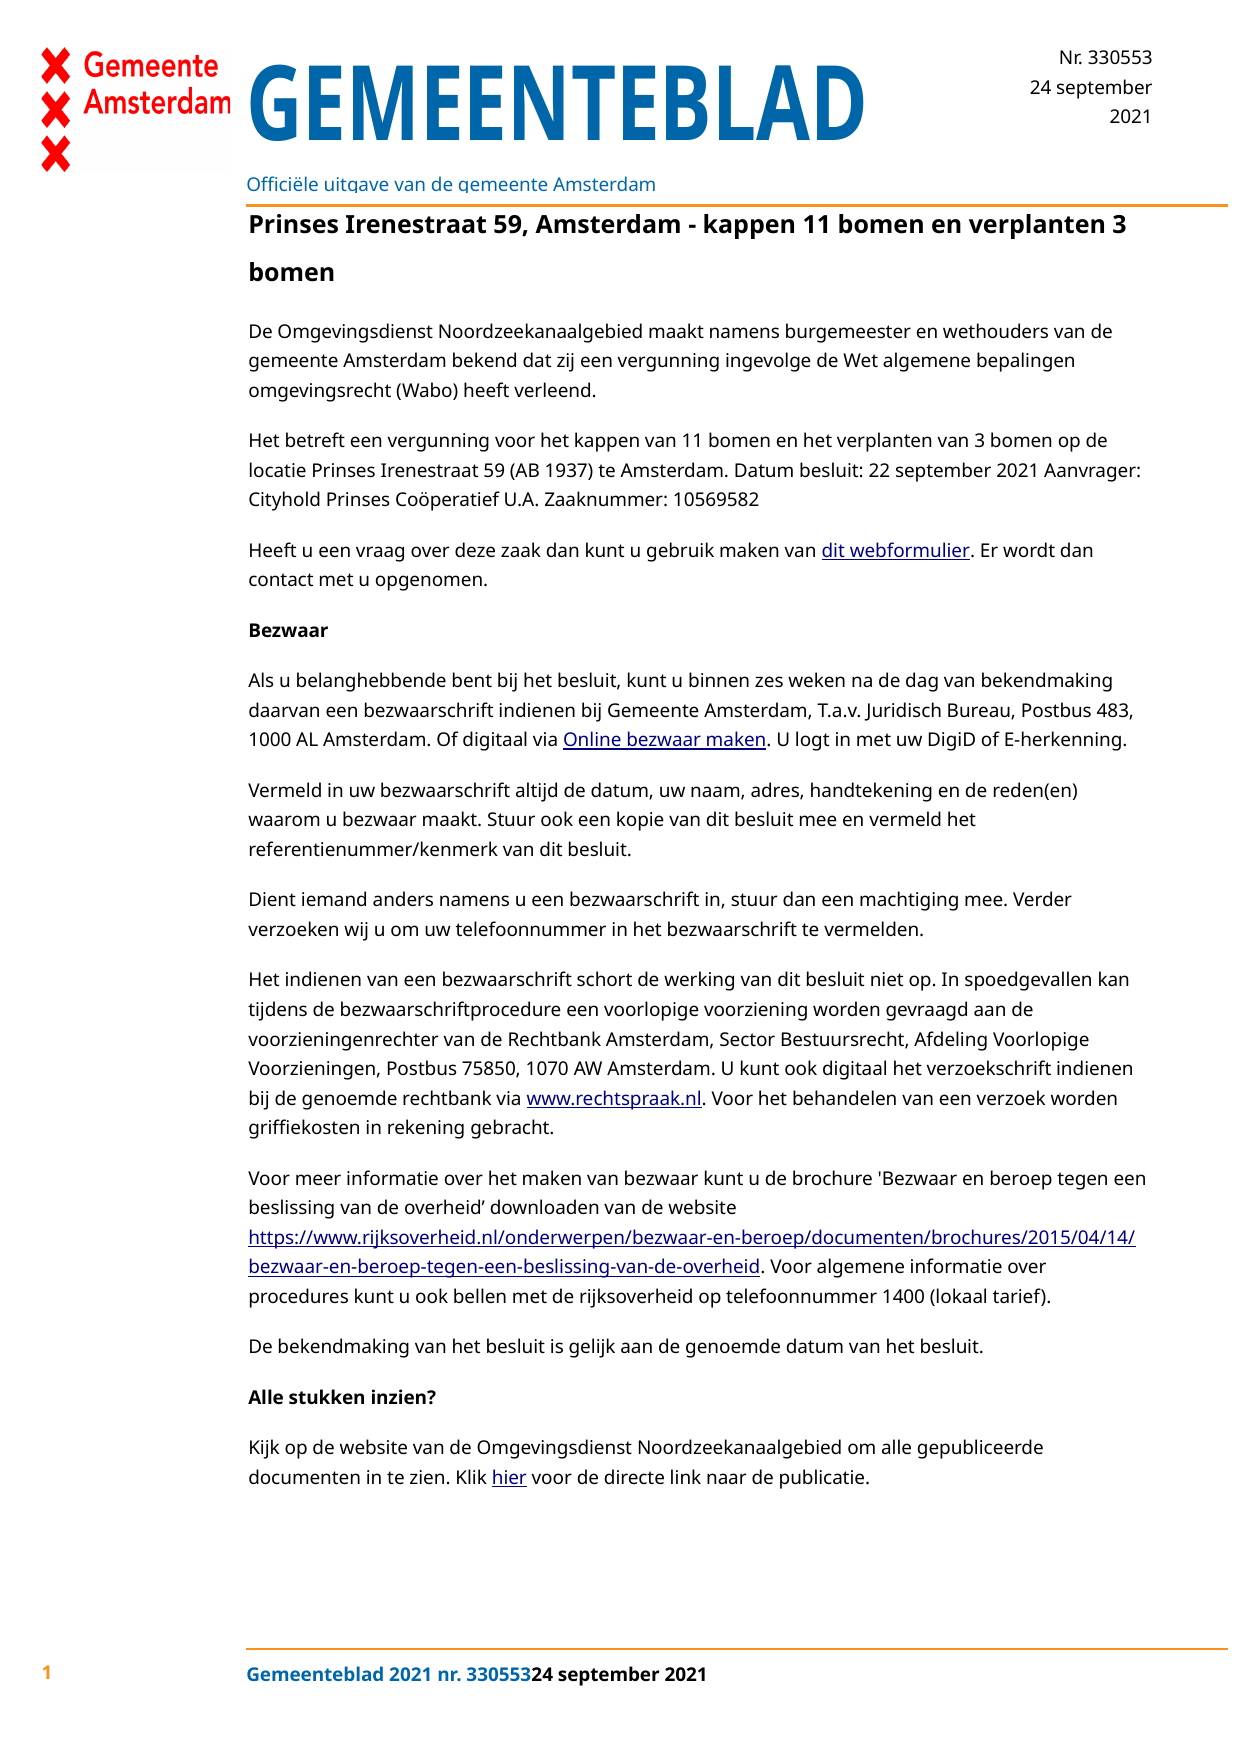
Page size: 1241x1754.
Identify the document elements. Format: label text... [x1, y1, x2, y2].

text Kijk op de website van de Omgevingsdienst Noordzeekanaalgebied om alle gepubliceerde documenten in te zien. Klik hier voor de directe link naar de publicatie. [248, 1434, 1152, 1490]
text Heeft u een vraag over deze zaak dan kunt u gebruik maken van dit webformulier. Er wordt dan contact met u opgenomen. [248, 537, 1152, 592]
text Vermeld in uw bezwaarschrift altijd de datum, uw naam, adres, handtekening en de reden(en) waarom u bezwaar maakt. Stuur ook een kopie van dit besluit mee en vermeld het referentienummer/kenmerk van dit besluit. [248, 777, 1152, 862]
text Alle stukken inzien? [248, 1384, 1152, 1410]
text De bekendmaking van het besluit is gelijk aan de genoemde datum van het besluit. [248, 1334, 1152, 1359]
text Voor meer informatie over het maken van bezwaar kunt u de brochure 'Bezwaar en beroep tegen een beslissing van de overheid’ downloaden van de website https://www.rijksoverheid.nl/onderwerpen/bezwaar-en-beroep/documenten/brochures/2015/04/14/bezwaar-en-beroep-tegen-een-beslissing-van-de-overheid. Voor algemene informatie over procedures kunt u ook bellen met de rijksoverheid op telefoonnummer 1400 (lokaal tarief). [248, 1165, 1152, 1309]
text Bezwaar [248, 617, 1152, 643]
text Dient iemand anders namens u een bezwaarschrift in, stuur dan een machtiging mee. Verder verzoeken wij u om uw telefoonnummer in het bezwaarschrift te vermelden. [248, 887, 1152, 942]
text Als u belanghebbende bent bij het besluit, kunt u binnen zes weken na de dag van bekendmaking daarvan een bezwaarschrift indienen bij Gemeente Amsterdam, T.a.v. Juridisch Bureau, Postbus 483, 1000 AL Amsterdam. Of digitaal via Online bezwaar maken. U logt in met uw DigiD of E-herkenning. [248, 667, 1152, 752]
text Het indienen van een bezwaarschrift schort de werking van dit besluit niet op. In spoedgevallen kan tijdens de bezwaarschriftprocedure een voorlopige voorziening worden gevraagd aan de voorzieningenrechter van de Rechtbank Amsterdam, Sector Bestuursrecht, Afdeling Voorlopige Voorzieningen, Postbus 75850, 1070 AW Amsterdam. U kunt ook digitaal het verzoekschrift indienen bij de genoemde rechtbank via www.rechtspraak.nl. Voor het behandelen van een verzoek worden griffiekosten in rekening gebracht. [248, 967, 1152, 1140]
picture [41, 47, 231, 172]
text De Omgevingsdienst Noordzeekanaalgebied maakt namens burgemeester en wethouders van de gemeente Amsterdam bekend dat zij een vergunning ingevolge de Wet algemene bepalingen omgevingsrecht (Wabo) heeft verleend. [248, 318, 1152, 403]
text Prinses Irenestraat 59, Amsterdam - kappen 11 bomen en verplanten 3 bomen [248, 207, 1152, 288]
text Het betreft een vergunning voor het kappen van 11 bomen en het verplanten van 3 bomen op de locatie Prinses Irenestraat 59 (AB 1937) te Amsterdam. Datum besluit: 22 september 2021 Aanvrager: Cityhold Prinses Coöperatief U.A. Zaaknummer: 10569582 [248, 427, 1152, 512]
